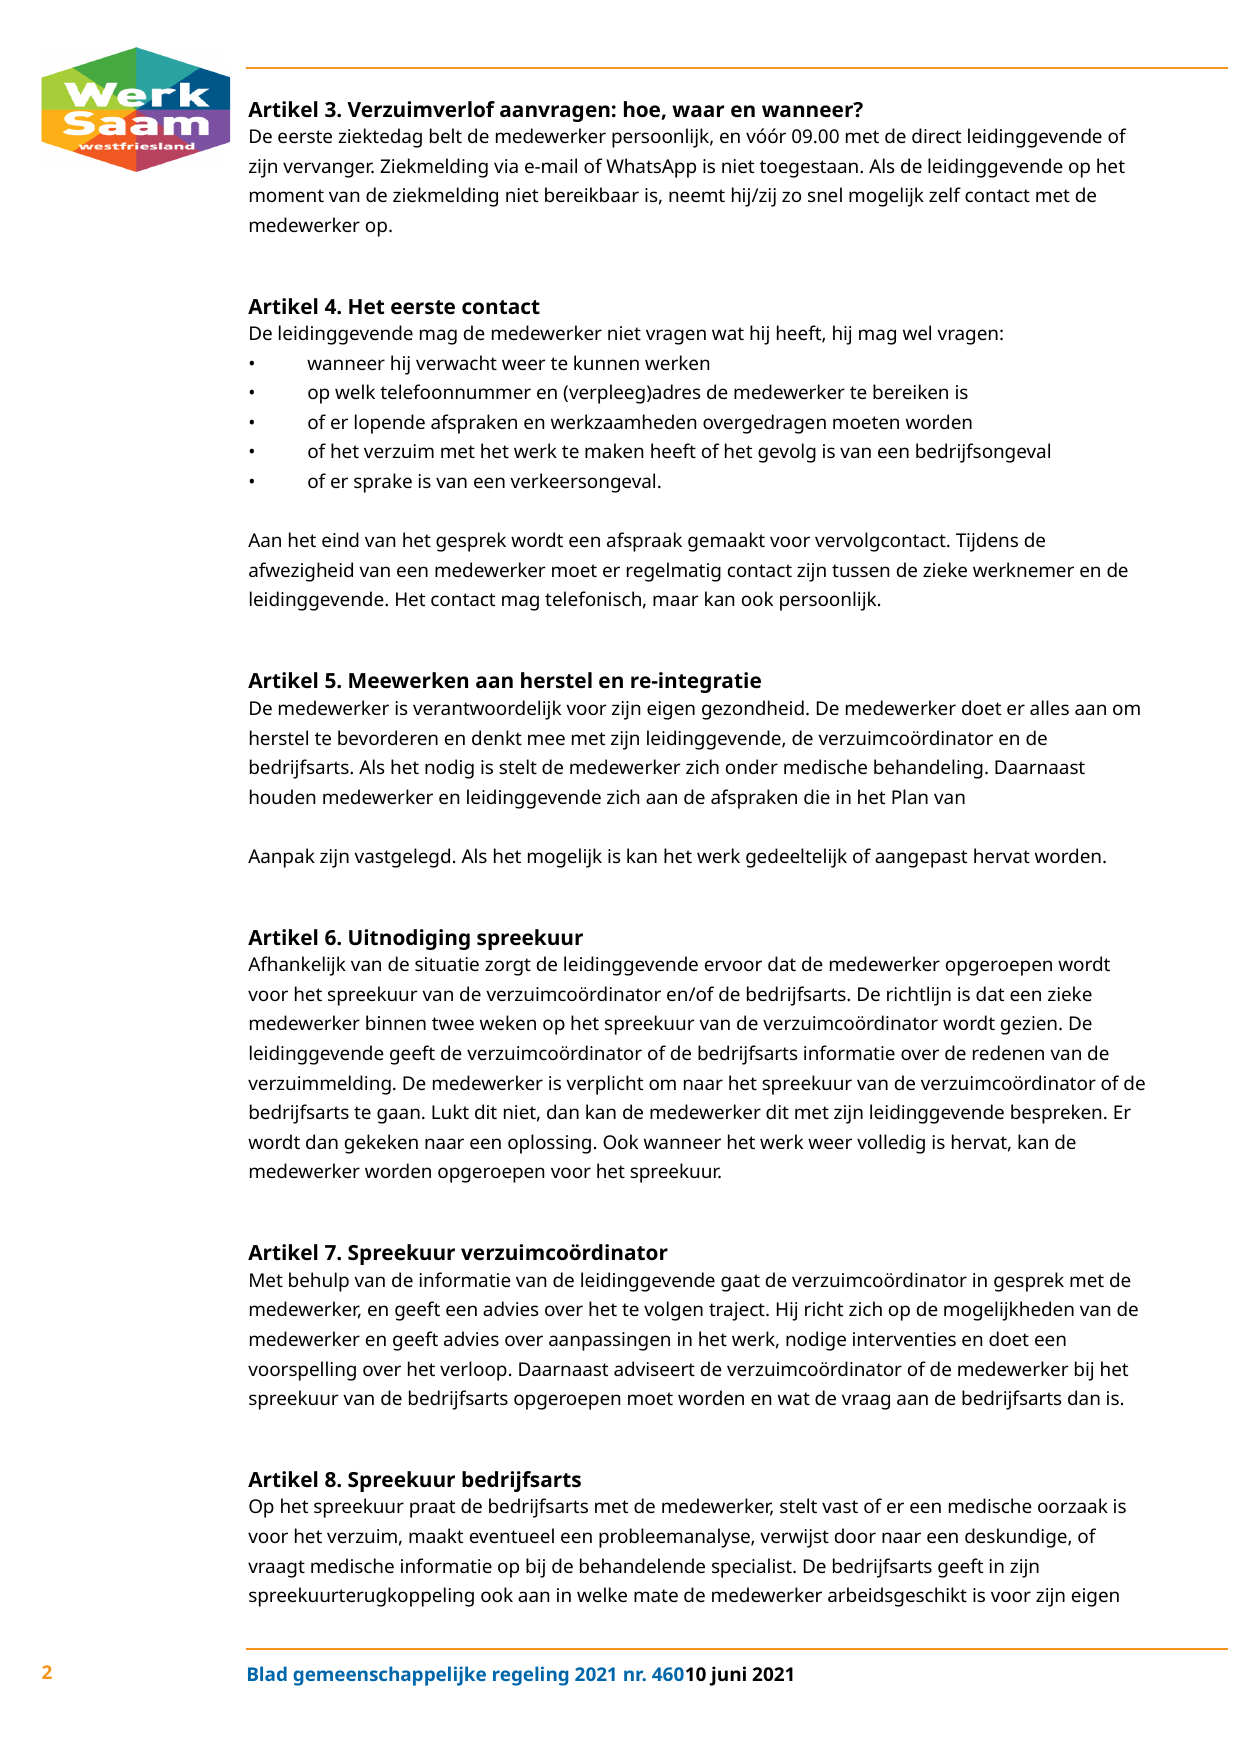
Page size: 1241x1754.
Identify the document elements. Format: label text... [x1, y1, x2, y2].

list wanneer hij verwacht weer te kunnen werken [248, 350, 1152, 376]
text Artikel 3. Verzuimverlof aanvragen: hoe, waar en wanneer? [248, 95, 1152, 123]
text Artikel 6. Uitnodiging spreekuur [248, 923, 1152, 951]
text Artikel 7. Spreekuur verzuimcoördinator [248, 1238, 1152, 1267]
text Aan het eind van het gesprek wordt een afspraak gemaakt voor vervolgcontact. Tijdens de afwezigheid van een medewerker moet er regelmatig contact zijn tussen de zieke werknemer en de leidinggevende. Het contact mag telefonisch, maar kan ook persoonlijk. [248, 527, 1152, 612]
text Aanpak zijn vastgelegd. Als het mogelijk is kan het werk gedeeltelijk of aangepast hervat worden. [248, 843, 1152, 869]
list of er lopende afspraken en werkzaamheden overgedragen moeten worden [248, 409, 1152, 435]
list op welk telefoonnummer en (verpleeg)adres de medewerker te bereiken is [248, 379, 1152, 405]
text De medewerker is verantwoordelijk voor zijn eigen gezondheid. De medewerker doet er alles aan om herstel te bevorderen en denkt mee met zijn leidinggevende, de verzuimcoördinator en de bedrijfsarts. Als het nodig is stelt de medewerker zich onder medische behandeling. Daarnaast houden medewerker en leidinggevende zich aan de afspraken die in het Plan van [248, 695, 1152, 809]
text Artikel 5. Meewerken aan herstel en re-integratie [248, 667, 1152, 695]
text Met behulp van de informatie van de leidinggevende gaat de verzuimcoördinator in gesprek met de medewerker, en geeft een advies over het te volgen traject. Hij richt zich op de mogelijkheden van de medewerker en geeft advies over aanpassingen in het werk, nodige interventies en doet een voorspelling over het verloop. Daarnaast adviseert de verzuimcoördinator of de medewerker bij het spreekuur van de bedrijfsarts opgeroepen moet worden en wat de vraag aan de bedrijfsarts dan is. [248, 1267, 1152, 1411]
picture [41, 47, 231, 172]
text De leidinggevende mag de medewerker niet vragen wat hij heeft, hij mag wel vragen: [248, 320, 1152, 346]
text Afhankelijk van de situatie zorgt de leidinggevende ervoor dat de medewerker opgeroepen wordt voor het spreekuur van de verzuimcoördinator en/of de bedrijfsarts. De richtlijn is dat een zieke medewerker binnen twee weken op het spreekuur van de verzuimcoördinator wordt gezien. De leidinggevende geeft de verzuimcoördinator of de bedrijfsarts informatie over de redenen van de verzuimmelding. De medewerker is verplicht om naar het spreekuur van de verzuimcoördinator of de bedrijfsarts te gaan. Lukt dit niet, dan kan de medewerker dit met zijn leidinggevende bespreken. Er wordt dan gekeken naar een oplossing. Ook wanneer het werk weer volledig is hervat, kan de medewerker worden opgeroepen voor het spreekuur. [248, 951, 1152, 1184]
list of er sprake is van een verkeersongeval. [248, 468, 1152, 494]
text De eerste ziektedag belt de medewerker persoonlijk, en vóór 09.00 met de direct leidinggevende of zijn vervanger. Ziekmelding via e-mail of WhatsApp is niet toegestaan. Als de leidinggevende op het moment van de ziekmelding niet bereikbaar is, neemt hij/zij zo snel mogelijk zelf contact met de medewerker op. [248, 123, 1152, 238]
text Op het spreekuur praat de bedrijfsarts met de medewerker, stelt vast of er een medische oorzaak is voor het verzuim, maakt eventueel een probleemanalyse, verwijst door naar een deskundige, of vraagt medische informatie op bij de behandelende specialist. De bedrijfsarts geeft in zijn spreekuurterugkoppeling ook aan in welke mate de medewerker arbeidsgeschikt is voor zijn eigen [248, 1494, 1152, 1608]
text Artikel 4. Het eerste contact [248, 292, 1152, 320]
list of het verzuim met het werk te maken heeft of het gevolg is van een bedrijfsongeval [248, 439, 1152, 464]
text Artikel 8. Spreekuur bedrijfsarts [248, 1465, 1152, 1494]
